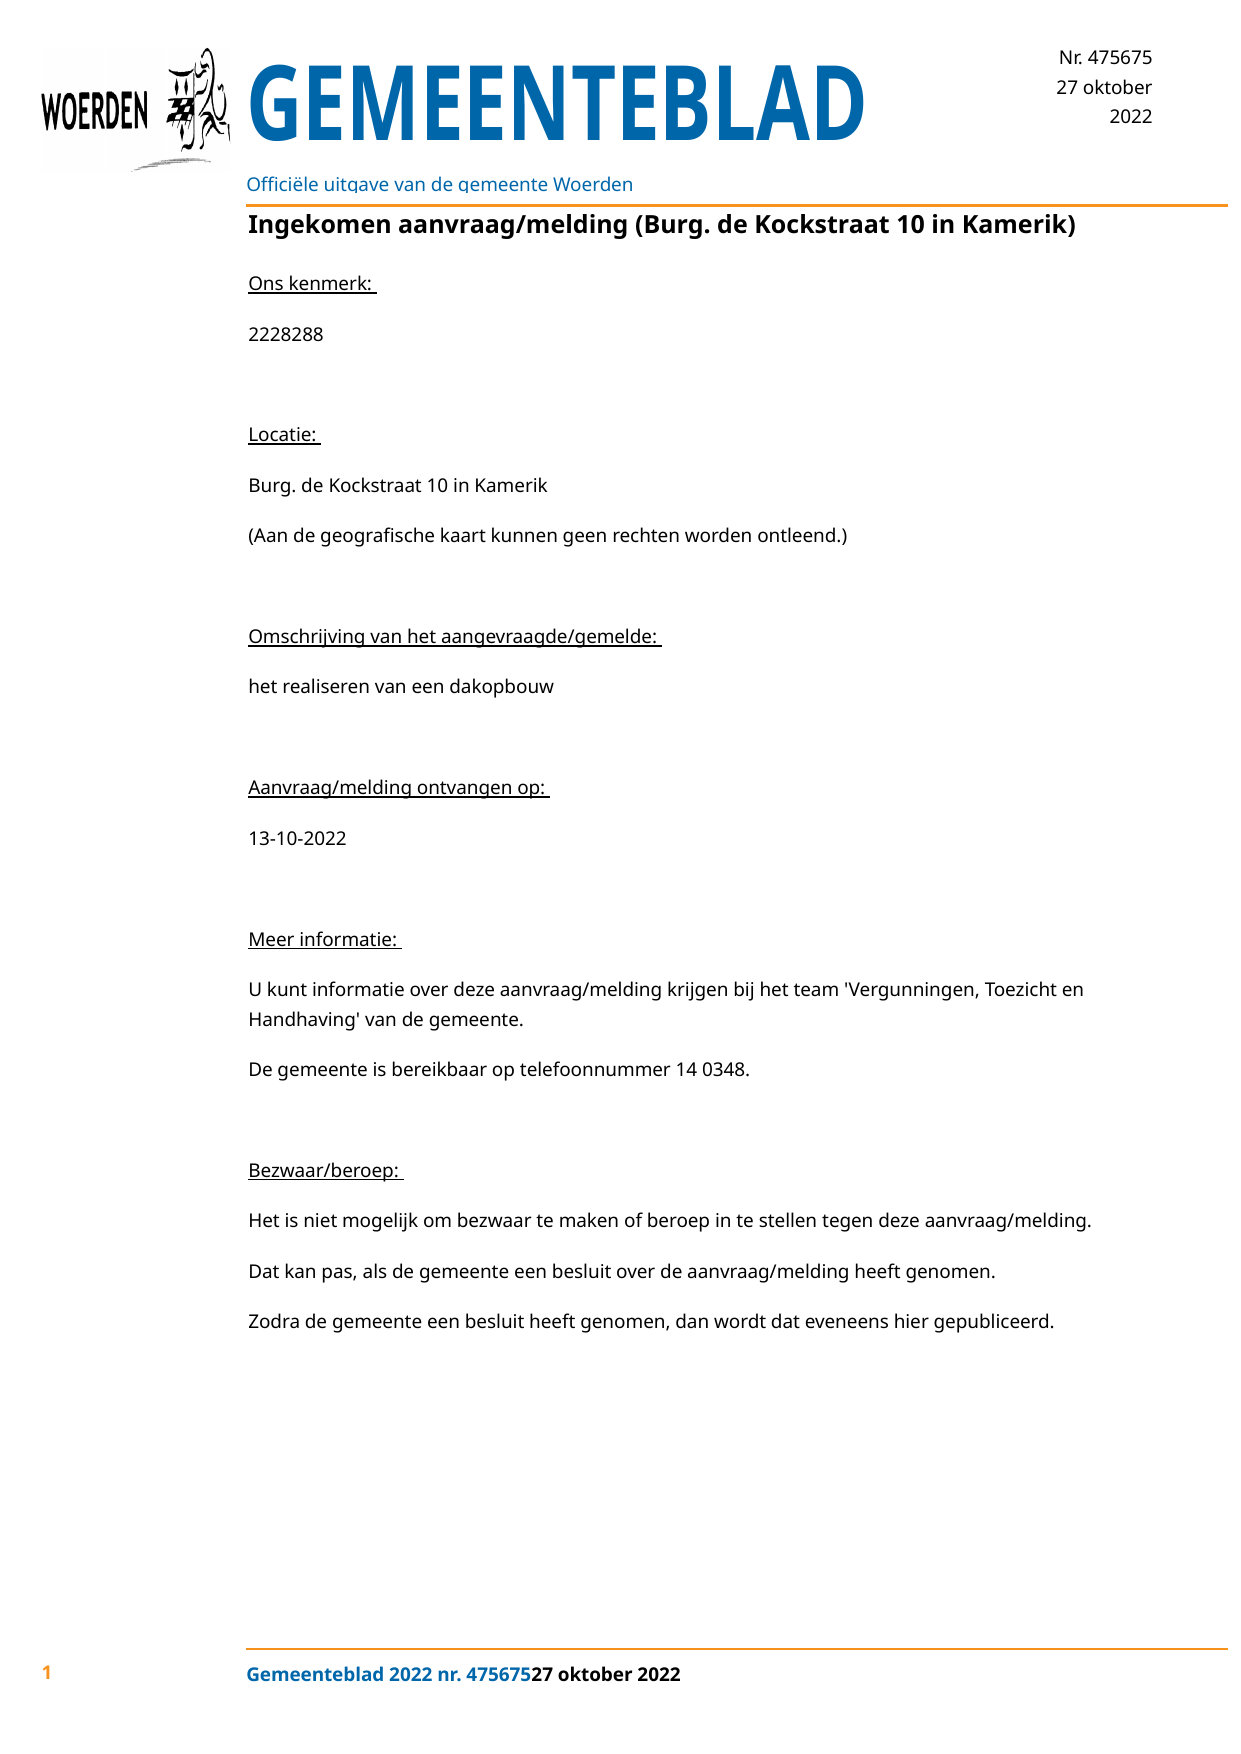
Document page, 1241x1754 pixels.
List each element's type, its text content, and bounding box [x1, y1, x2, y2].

text Ingekomen aanvraag/melding (Burg. de Kockstraat 10 in Kamerik) [248, 207, 1152, 241]
text Aanvraag/melding ontvangen op: [248, 774, 1152, 800]
text Ons kenmerk: [248, 270, 1152, 296]
text Zodra de gemeente een besluit heeft genomen, dan wordt dat eveneens hier gepubliceerd. [248, 1308, 1152, 1334]
text 13-10-2022 [248, 825, 1152, 851]
text Omschrijving van het aangevraagde/gemelde: [248, 623, 1152, 649]
text 2228288 [248, 321, 1152, 346]
text Dat kan pas, als de gemeente een besluit over de aanvraag/melding heeft genomen. [248, 1258, 1152, 1283]
text het realiseren van een dakopbouw [248, 674, 1152, 699]
text U kunt informatie over deze aanvraag/melding krijgen bij het team 'Vergunningen, Toezicht en Handhaving' van de gemeente. [248, 976, 1152, 1031]
text Bezwaar/beroep: [248, 1157, 1152, 1183]
text De gemeente is bereikbaar op telefoonnummer 14 0348. [248, 1056, 1152, 1082]
text Meer informatie: [248, 926, 1152, 951]
text Locatie: [248, 422, 1152, 447]
text Het is niet mogelijk om bezwaar te maken of beroep in te stellen tegen deze aanvraag/melding. [248, 1207, 1152, 1233]
text Burg. de Kockstraat 10 in Kamerik [248, 472, 1152, 498]
text (Aan de geografische kaart kunnen geen rechten worden ontleend.) [248, 522, 1152, 548]
picture [41, 47, 231, 172]
